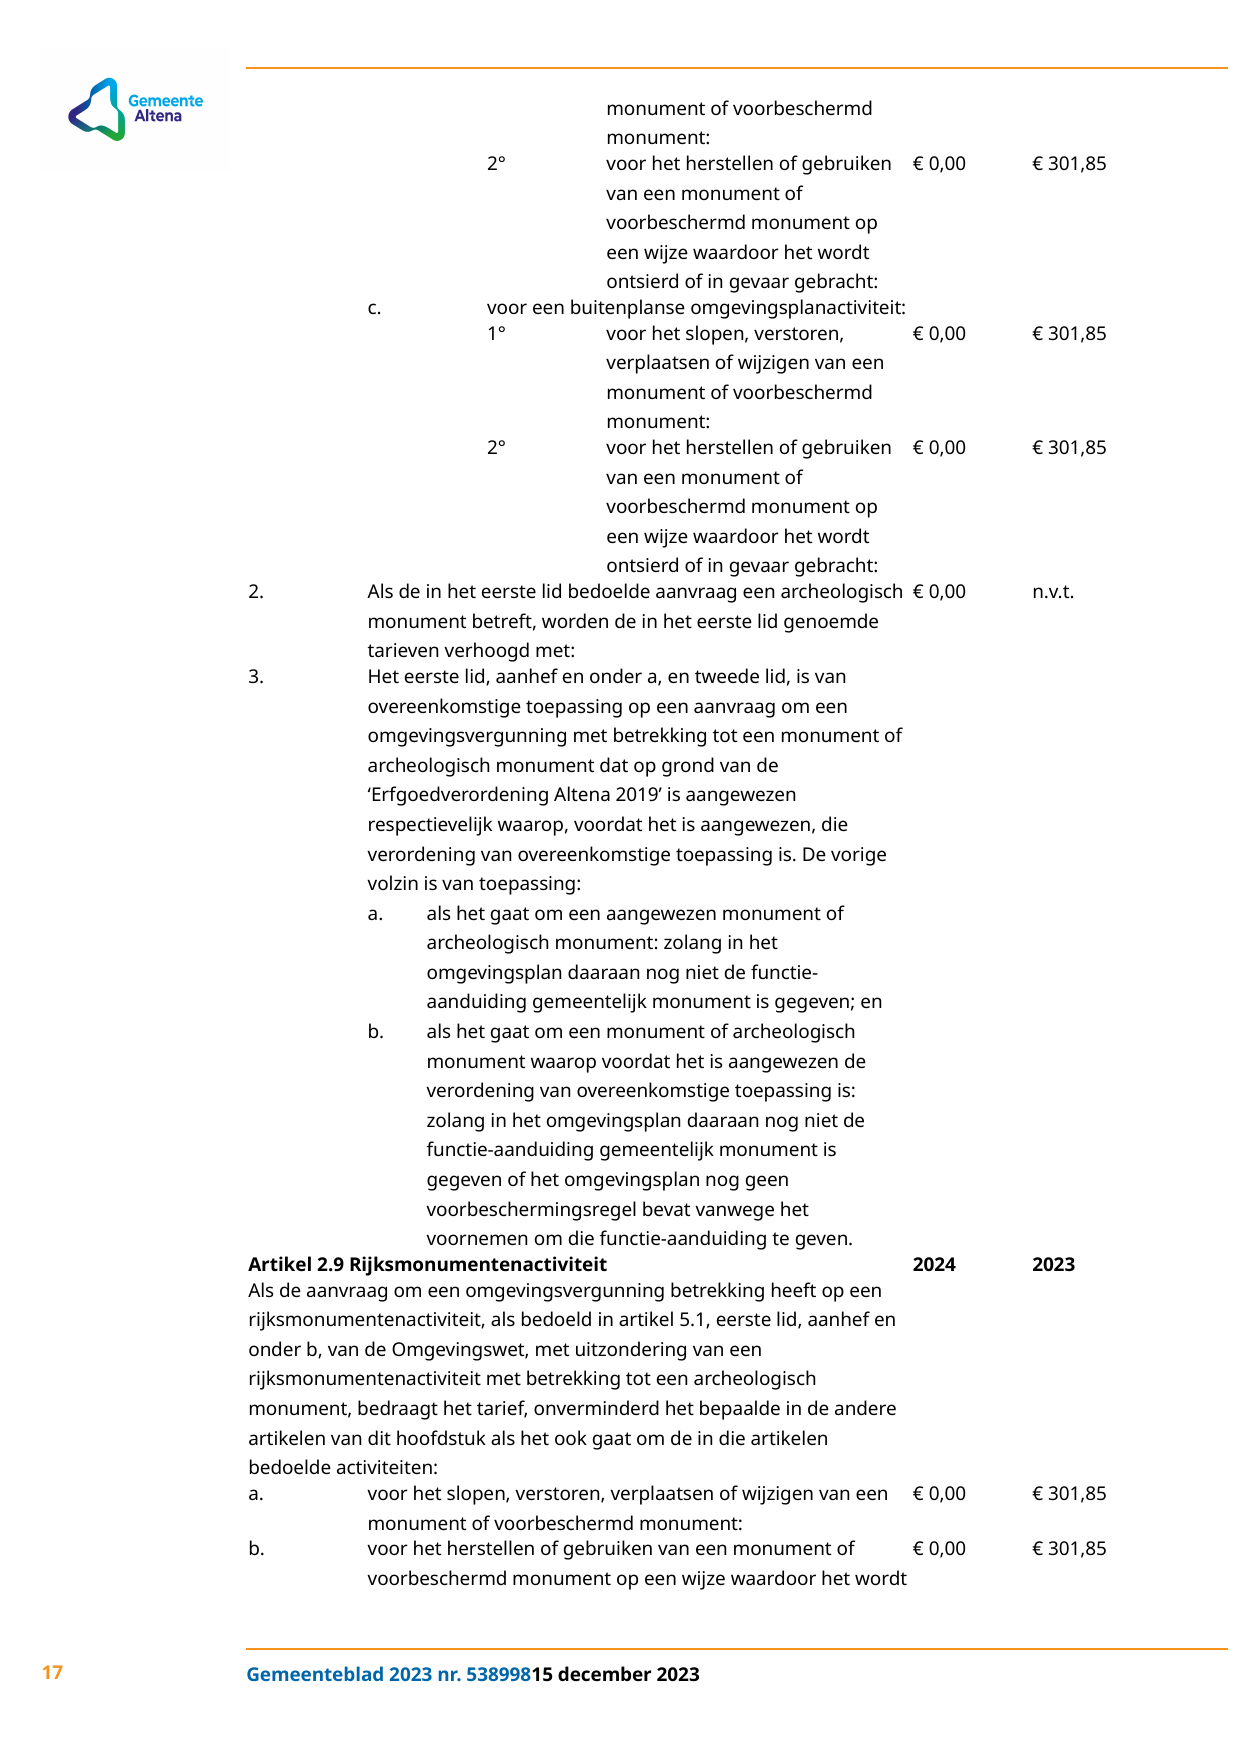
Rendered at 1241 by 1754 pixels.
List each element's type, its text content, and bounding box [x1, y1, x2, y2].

table_cell [913, 1277, 1032, 1480]
picture [41, 47, 231, 172]
table_cell € 301,85 [1032, 150, 1152, 294]
table_cell 2. [248, 579, 367, 663]
table_cell € 0,00 [913, 150, 1032, 294]
table_cell Als de in het eerste lid bedoelde aanvraag een archeologisch monument betreft, worden de in het eerste lid genoemde tarieven verhoogd met: [368, 579, 913, 663]
table_cell [248, 95, 367, 150]
table_cell [368, 434, 487, 578]
table_cell [1032, 95, 1152, 150]
table_cell 3. [248, 663, 367, 1251]
table_cell Het eerste lid, aanhef en onder a, en tweede lid, is van overeenkomstige toepassing op een aanvraag om een omgevingsvergunning met betrekking tot een monument of archeologisch monument dat op grond van de ‘Erfgoedverordening Altena 2019’ is aangewezen respectievelijk waarop, voordat het is aangewezen, die verordening van overeenkomstige toepassing is. De vorige volzin is van toepassing: als het gaat om een aangewezen monument of archeologisch monument: zolang in het omgevingsplan daaraan nog niet de functie-aanduiding gemeentelijk monument is gegeven; en als het gaat om een monument of archeologisch monument waarop voordat het is aangewezen de verordening van overeenkomstige toepassing is: zolang in het omgevingsplan daaraan nog niet de functie-aanduiding gemeentelijk monument is gegeven of het omgevingsplan nog geen voorbeschermingsregel bevat vanwege het voornemen om die functie-aanduiding te geven. [368, 663, 913, 1251]
table_cell 1° [487, 320, 606, 434]
table_cell € 0,00 [913, 320, 1032, 434]
table_cell voor het slopen, verstoren, verplaatsen of wijzigen van een monument of voorbeschermd monument: [368, 1480, 913, 1535]
table_cell 2° [487, 434, 606, 578]
table_cell a. [248, 1480, 367, 1535]
table_cell [1032, 294, 1152, 320]
table_cell [368, 150, 487, 294]
table_cell n.v.t. [1032, 579, 1152, 663]
table_cell 2024 [913, 1251, 1032, 1277]
table_cell € 0,00 [913, 1535, 1032, 1591]
table_cell € 301,85 [1032, 320, 1152, 434]
table_cell [913, 294, 1032, 320]
table_cell [248, 320, 367, 434]
table_cell voor een buitenplanse omgevingsplanactiviteit: [487, 294, 913, 320]
table_cell voor het herstellen of gebruiken van een monument of voorbeschermd monument op een wijze waardoor het wordt ontsierd of in gevaar gebracht: [606, 434, 913, 578]
table_cell 2° [487, 150, 606, 294]
table_cell € 0,00 [913, 1480, 1032, 1535]
table_cell [368, 320, 487, 434]
table_cell Artikel 2.9 Rijksmonumentenactiviteit [248, 1251, 913, 1277]
table_cell € 301,85 [1032, 1535, 1152, 1591]
table_cell € 301,85 [1032, 434, 1152, 578]
table_cell [913, 663, 1032, 1251]
table_cell c. [368, 294, 487, 320]
table_cell [1032, 1277, 1152, 1480]
table_cell voor het slopen, verstoren, verplaatsen of wijzigen van een monument of voorbeschermd monument: [606, 320, 913, 434]
table_cell € 301,85 [1032, 1480, 1152, 1535]
table_cell b. [248, 1535, 367, 1591]
table_cell 2023 [1032, 1251, 1152, 1277]
table_cell voor het herstellen of gebruiken van een monument of voorbeschermd monument op een wijze waardoor het wordt ontsierd of in gevaar gebracht: [606, 150, 913, 294]
table_cell [487, 95, 606, 150]
table_cell [913, 95, 1032, 150]
table_cell monument of voorbeschermd monument: [606, 95, 913, 150]
table_cell [248, 150, 367, 294]
table_cell Als de aanvraag om een omgevingsvergunning betrekking heeft op een rijksmonumentenactiviteit, als bedoeld in artikel 5.1, eerste lid, aanhef en onder b, van de Omgevingswet, met uitzondering van een rijksmonumentenactiviteit met betrekking tot een archeologisch monument, bedraagt het tarief, onverminderd het bepaalde in de andere artikelen van dit hoofdstuk als het ook gaat om de in die artikelen bedoelde activiteiten: [248, 1277, 913, 1480]
table_cell voor het herstellen of gebruiken van een monument of voorbeschermd monument op een wijze waardoor het wordt [368, 1535, 913, 1591]
table_cell € 0,00 [913, 434, 1032, 578]
table_cell [248, 434, 367, 578]
table_cell [248, 294, 367, 320]
table_cell [1032, 663, 1152, 1251]
table_cell [368, 95, 487, 150]
table_cell € 0,00 [913, 579, 1032, 663]
